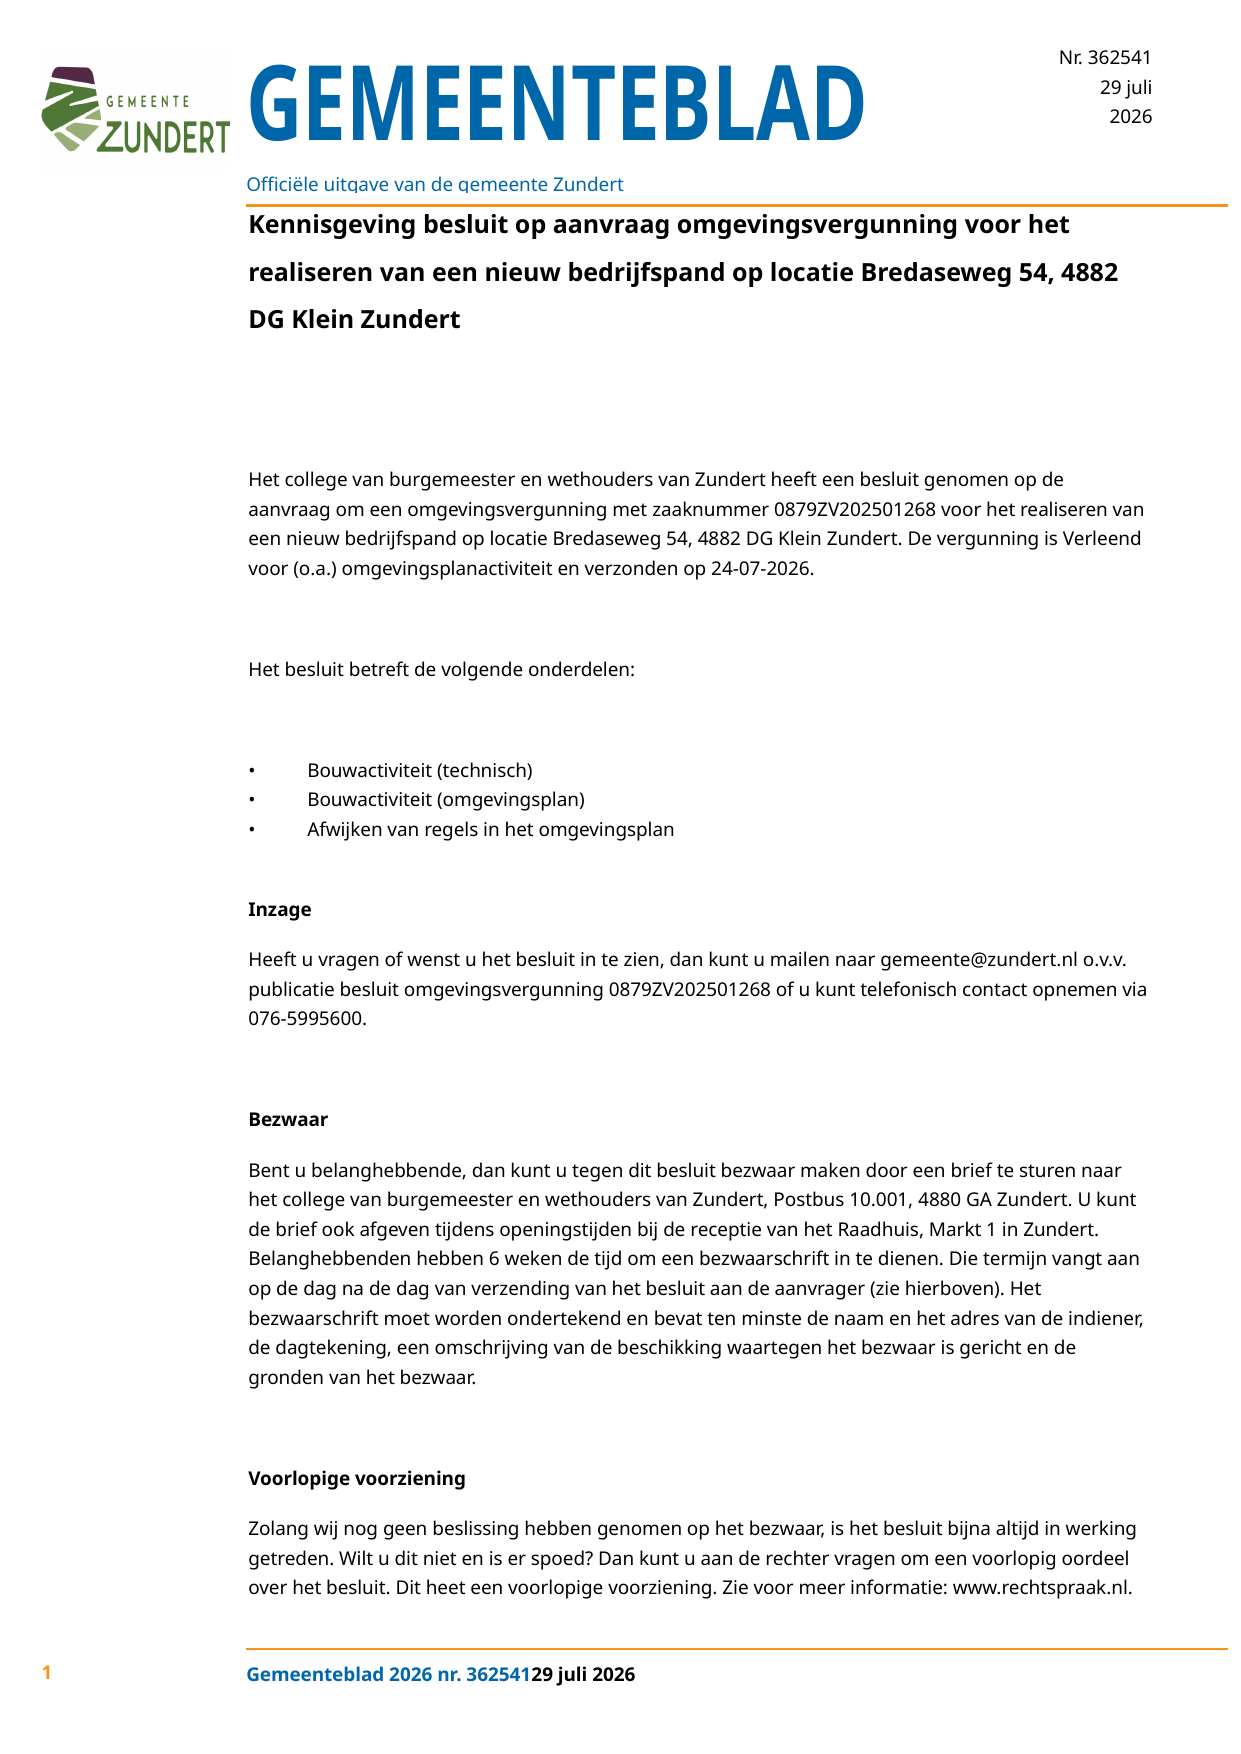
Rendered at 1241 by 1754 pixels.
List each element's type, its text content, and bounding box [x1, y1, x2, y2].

text Bent u belanghebbende, dan kunt u tegen dit besluit bezwaar maken door een brief te sturen naar het college van burgemeester en wethouders van Zundert, Postbus 10.001, 4880 GA Zundert. U kunt de brief ook afgeven tijdens openingstijden bij de receptie van het Raadhuis, Markt 1 in Zundert. Belanghebbenden hebben 6 weken de tijd om een bezwaarschrift in te dienen. Die termijn vangt aan op de dag na de dag van verzending van het besluit aan de aanvrager (zie hierboven). Het bezwaarschrift moet worden ondertekend en bevat ten minste de naam en het adres van de indiener, de dagtekening, een omschrijving van de beschikking waartegen het bezwaar is gericht en de gronden van het bezwaar. [248, 1157, 1152, 1389]
text Kennisgeving besluit op aanvraag omgevingsvergunning voor het realiseren van een nieuw bedrijfspand op locatie Bredaseweg 54, 4882 DG Klein Zundert [248, 207, 1152, 336]
text Inzage [248, 896, 1152, 922]
text Zolang wij nog geen beslissing hebben genomen op het bezwaar, is het besluit bijna altijd in werking getreden. Wilt u dit niet en is er spoed? Dan kunt u aan de rechter vragen om een voorlopig oordeel over het besluit. Dit heet een voorlopige voorziening. Zie voor meer informatie: www.rechtspraak.nl. [248, 1515, 1152, 1600]
text Heeft u vragen of wenst u het besluit in te zien, dan kunt u mailen naar gemeente@zundert.nl o.v.v. publicatie besluit omgevingsvergunning 0879ZV202501268 of u kunt telefonisch contact opnemen via 076-5995600. [248, 946, 1152, 1031]
text Het besluit betreft de volgende onderdelen: [248, 656, 1152, 682]
text Het college van burgemeester en wethouders van Zundert heeft een besluit genomen op de aanvraag om een omgevingsvergunning met zaaknummer 0879ZV202501268 voor het realiseren van een nieuw bedrijfspand op locatie Bredaseweg 54, 4882 DG Klein Zundert. De vergunning is Verleend voor (o.a.) omgevingsplanactiviteit en verzonden op 24-07-2026. [248, 466, 1152, 581]
text Bezwaar [248, 1106, 1152, 1132]
list Afwijken van regels in het omgevingsplan [248, 816, 1152, 842]
text Voorlopige voorziening [248, 1465, 1152, 1490]
picture [41, 47, 231, 172]
list Bouwactiviteit (technisch) [248, 757, 1152, 782]
list Bouwactiviteit (omgevingsplan) [248, 786, 1152, 812]
